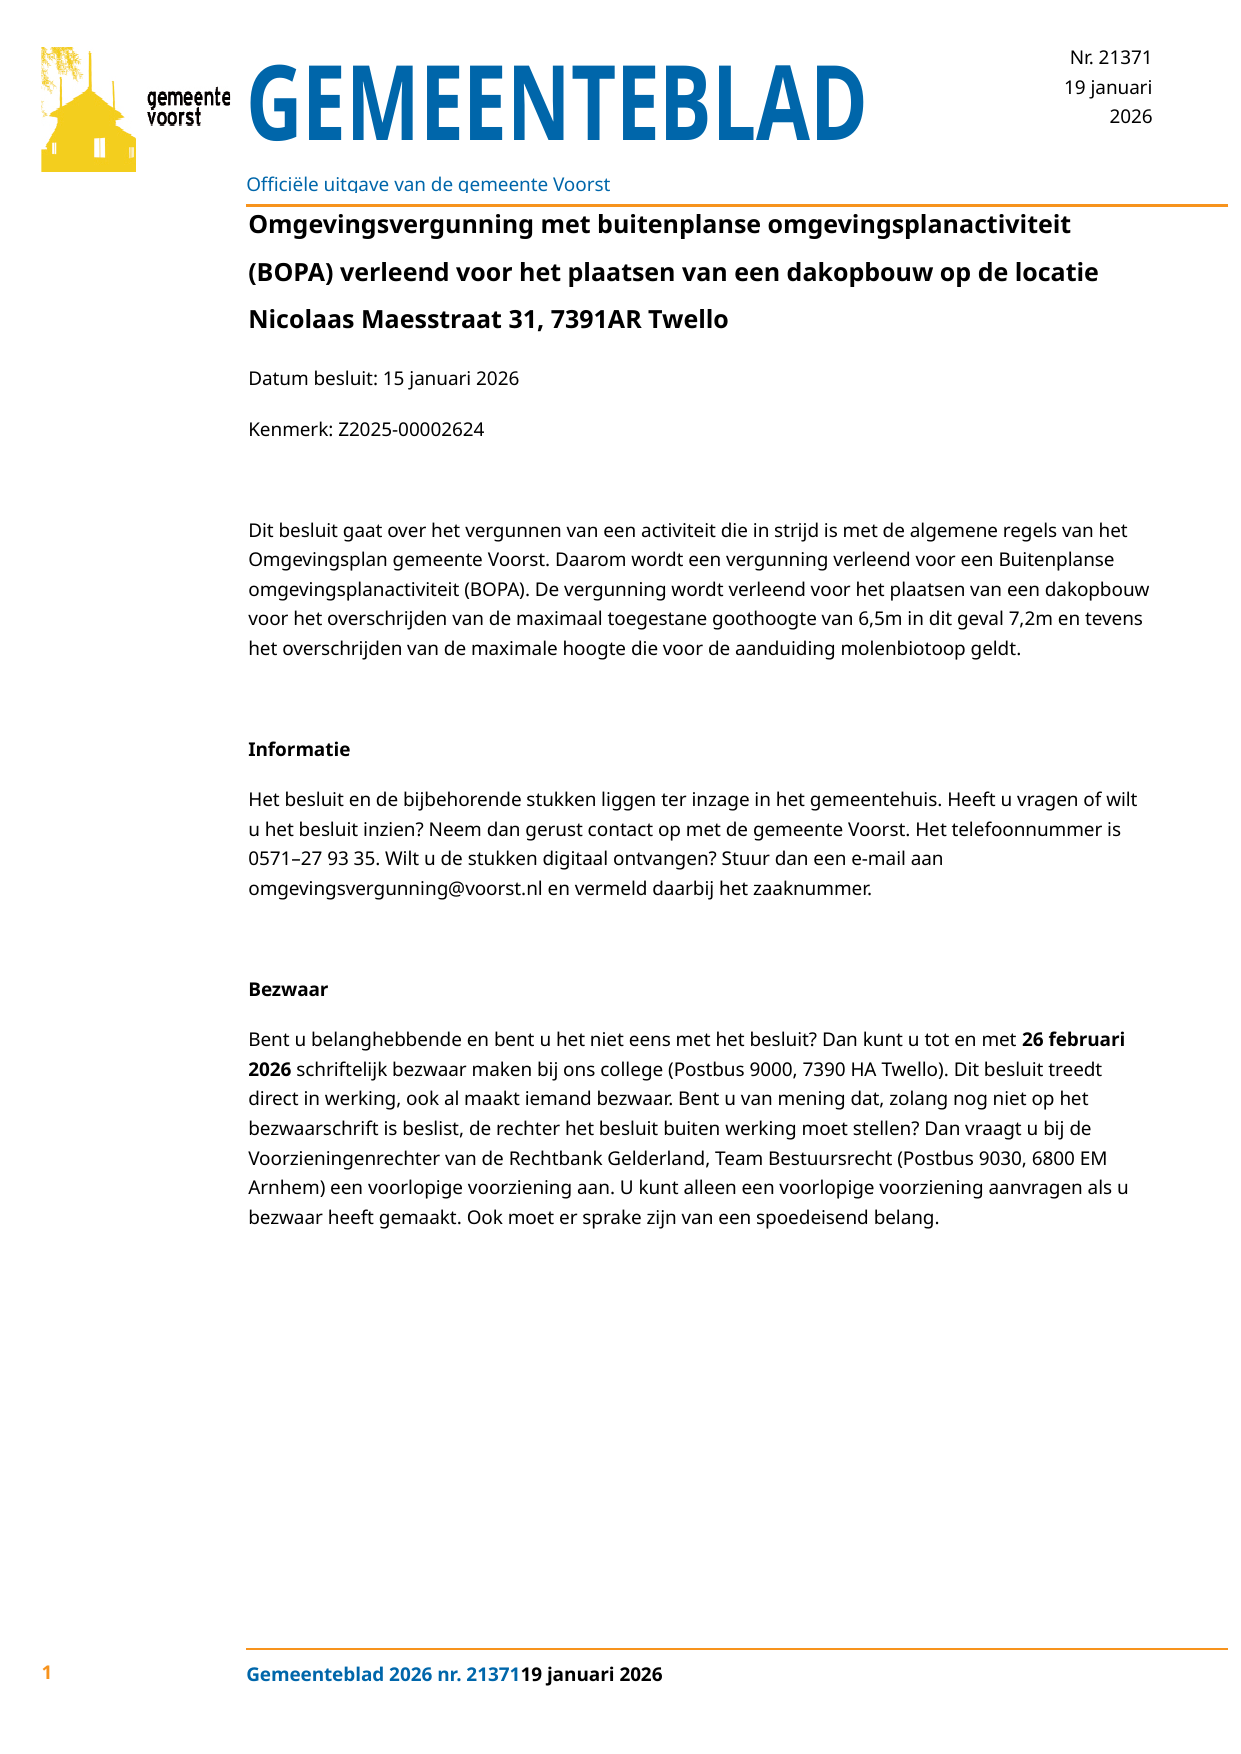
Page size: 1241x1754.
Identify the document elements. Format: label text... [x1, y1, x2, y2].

picture [41, 47, 231, 172]
text Informatie [248, 736, 1152, 762]
text Bezwaar [248, 976, 1152, 1002]
text Dit besluit gaat over het vergunnen van een activiteit die in strijd is met de algemene regels van het Omgevingsplan gemeente Voorst. Daarom wordt een vergunning verleend voor een Buitenplanse omgevingsplanactiviteit (BOPA). De vergunning wordt verleend voor het plaatsen van een dakopbouw voor het overschrijden van de maximaal toegestane goothoogte van 6,5m in dit geval 7,2m en tevens het overschrijden van de maximale hoogte die voor de aanduiding molenbiotoop geldt. [248, 517, 1152, 661]
text Omgevingsvergunning met buitenplanse omgevingsplanactiviteit (BOPA) verleend voor het plaatsen van een dakopbouw op de locatie Nicolaas Maesstraat 31, 7391AR Twello [248, 207, 1152, 336]
text Kenmerk: Z2025-00002624 [248, 416, 1152, 442]
text Bent u belanghebbende en bent u het niet eens met het besluit? Dan kunt u tot en met 26 februari 2026 schriftelijk bezwaar maken bij ons college (Postbus 9000, 7390 HA Twello). Dit besluit treedt direct in werking, ook al maakt iemand bezwaar. Bent u van mening dat, zolang nog niet op het bezwaarschrift is beslist, de rechter het besluit buiten werking moet stellen? Dan vraagt u bij de Voorzieningenrechter van de Rechtbank Gelderland, Team Bestuursrecht (Postbus 9030, 6800 EM Arnhem) een voorlopige voorziening aan. U kunt alleen een voorlopige voorziening aanvragen als u bezwaar heeft gemaakt. Ook moet er sprake zijn van een spoedeisend belang. [248, 1026, 1152, 1229]
text Datum besluit: 15 januari 2026 [248, 366, 1152, 391]
text Het besluit en de bijbehorende stukken liggen ter inzage in het gemeentehuis. Heeft u vragen of wilt u het besluit inzien? Neem dan gerust contact op met de gemeente Voorst. Het telefoonnummer is 0571–27 93 35. Wilt u de stukken digitaal ontvangen? Stuur dan een e-mail aan omgevingsvergunning@voorst.nl en vermeld daarbij het zaaknummer. [248, 786, 1152, 901]
